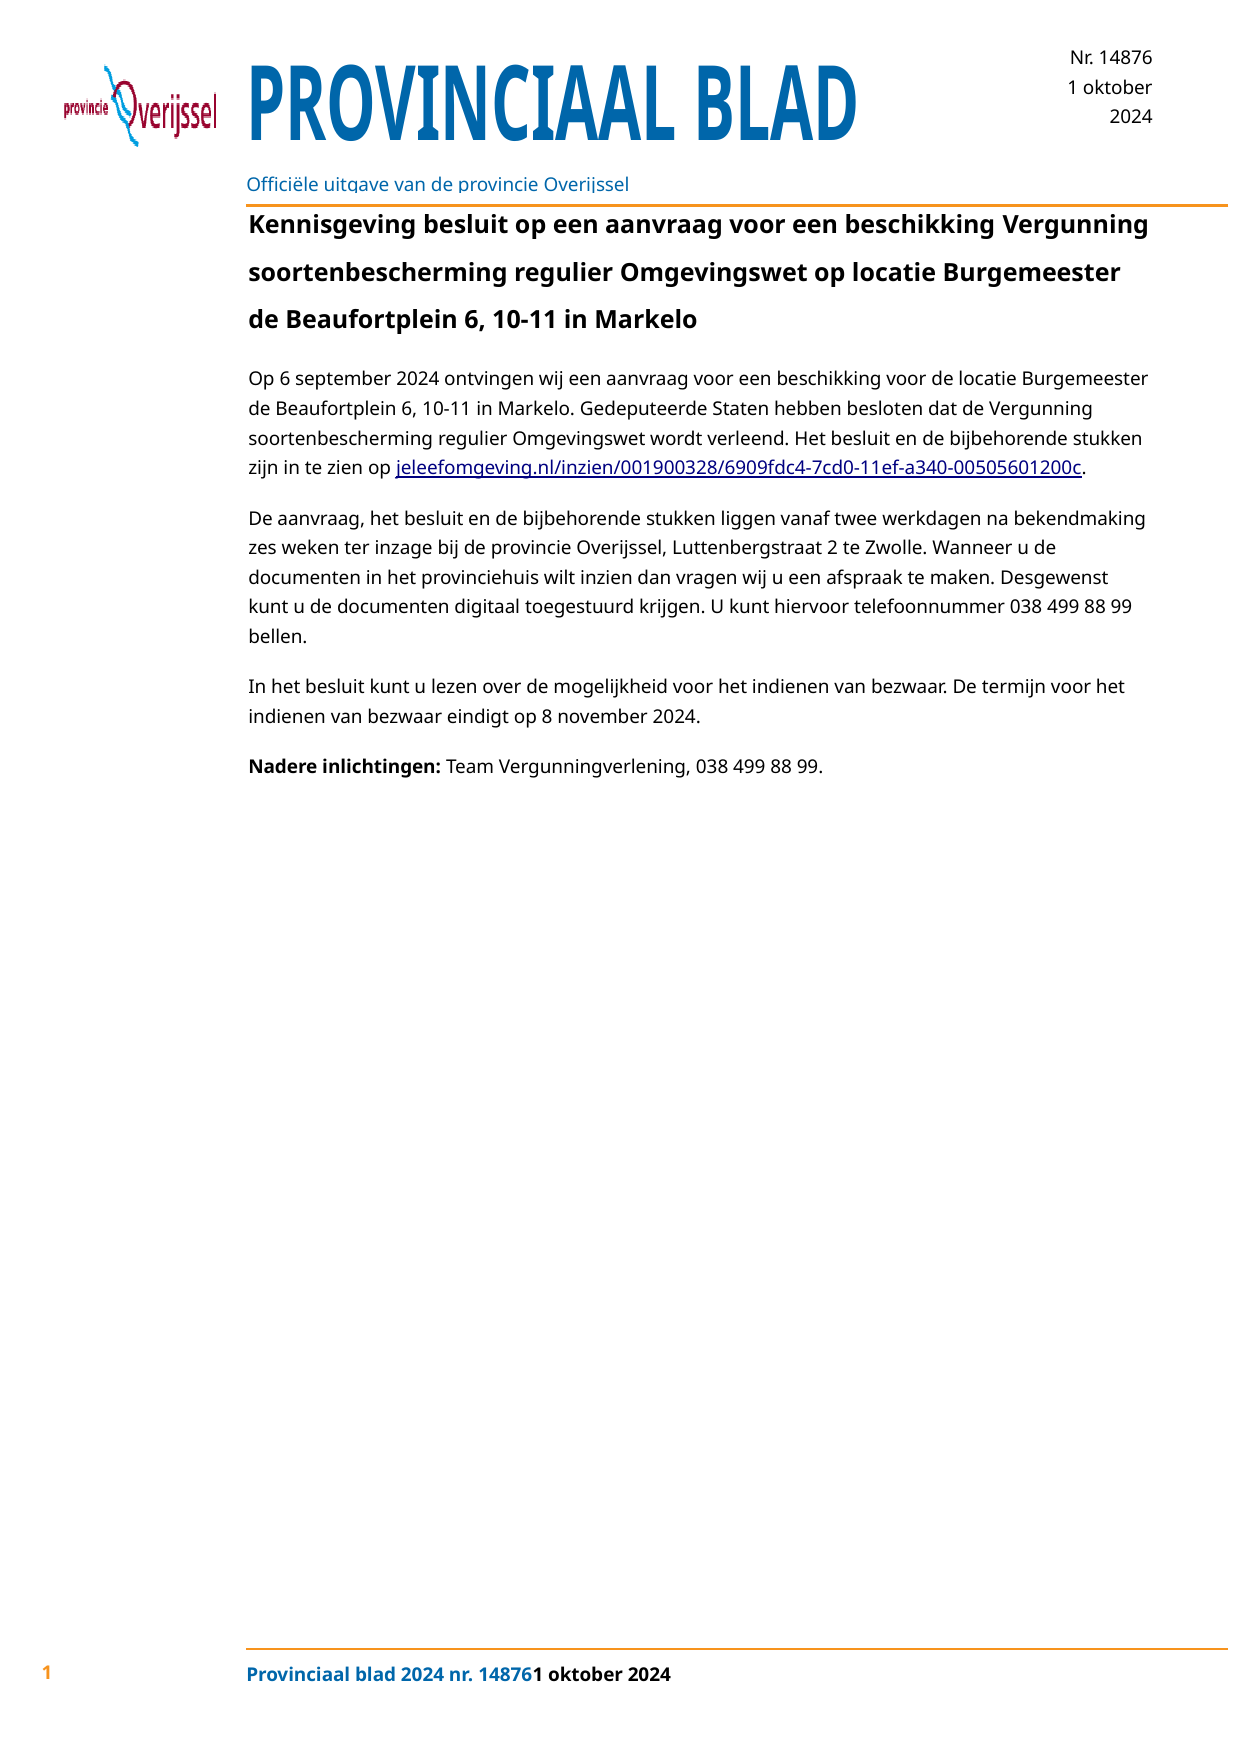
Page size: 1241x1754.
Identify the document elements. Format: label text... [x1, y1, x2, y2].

text Kennisgeving besluit op een aanvraag voor een beschikking Vergunning soortenbescherming regulier Omgevingswet op locatie Burgemeester de Beaufortplein 6, 10-11 in Markelo [248, 207, 1152, 336]
text In het besluit kunt u lezen over de mogelijkheid voor het indienen van bezwaar. De termijn voor het indienen van bezwaar eindigt op 8 november 2024. [248, 673, 1152, 729]
picture [41, 47, 231, 172]
text Nadere inlichtingen: Team Vergunningverlening, 038 499 88 99. [248, 753, 1152, 779]
text De aanvraag, het besluit en de bijbehorende stukken liggen vanaf twee werkdagen na bekendmaking zes weken ter inzage bij de provincie Overijssel, Luttenbergstraat 2 te Zwolle. Wanneer u de documenten in het provinciehuis wilt inzien dan vragen wij u een afspraak te maken. Desgewenst kunt u de documenten digitaal toegestuurd krijgen. U kunt hiervoor telefoonnummer 038 499 88 99 bellen. [248, 505, 1152, 649]
text Op 6 september 2024 ontvingen wij een aanvraag voor een beschikking voor de locatie Burgemeester de Beaufortplein 6, 10-11 in Markelo. Gedeputeerde Staten hebben besloten dat de Vergunning soortenbescherming regulier Omgevingswet wordt verleend. Het besluit en de bijbehorende stukken zijn in te zien op jeleefomgeving.nl/inzien/001900328/6909fdc4-7cd0-11ef-a340-00505601200c. [248, 366, 1152, 480]
